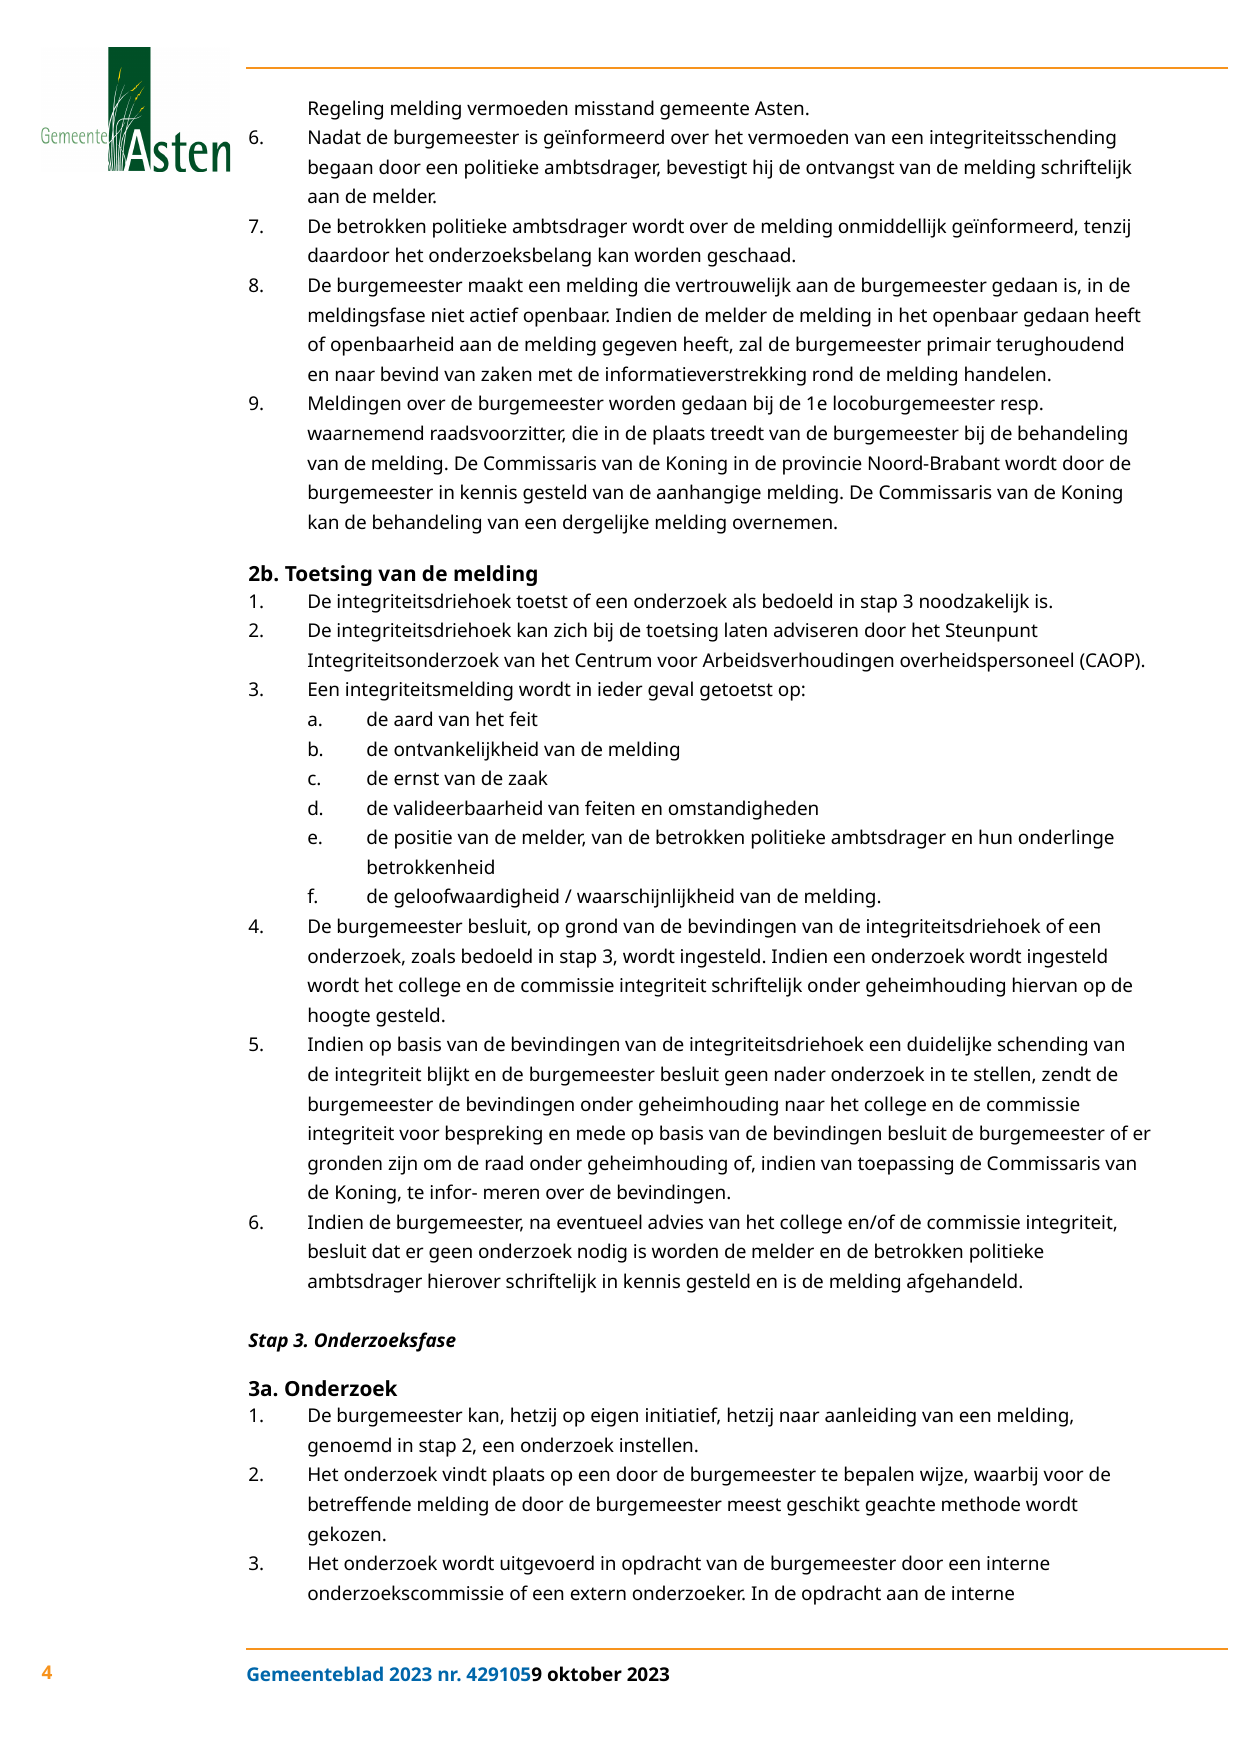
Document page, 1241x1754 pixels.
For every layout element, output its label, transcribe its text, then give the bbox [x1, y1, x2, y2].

list De betrokken politieke ambtsdrager wordt over de melding onmiddellijk geïnformeerd, tenzij daardoor het onderzoeksbelang kan worden geschaad. [248, 213, 1152, 268]
list Het onderzoek vindt plaats op een door de burgemeester te bepalen wijze, waarbij voor de betreffende melding de door de burgemeester meest geschikt geachte methode wordt gekozen. [248, 1462, 1152, 1546]
list De burgemeester besluit, op grond van de bevindingen van de integriteitsdriehoek of een onderzoek, zoals bedoeld in stap 3, wordt ingesteld. Indien een onderzoek wordt ingesteld wordt het college en de commissie integriteit schriftelijk onder geheimhouding hiervan op de hoogte gesteld. [248, 913, 1152, 1028]
list Het onderzoek wordt uitgevoerd in opdracht van de burgemeester door een interne onderzoekscommissie of een extern onderzoeker. In de opdracht aan de interne [248, 1550, 1152, 1606]
list de aard van het feit [307, 706, 1152, 732]
text Stap 3. Onderzoeksfase [248, 1327, 1152, 1353]
list de geloofwaardigheid / waarschijnlijkheid van de melding. [307, 884, 1152, 909]
list Indien op basis van de bevindingen van de integriteitsdriehoek een duidelijke schending van de integriteit blijkt en de burgemeester besluit geen nader onderzoek in te stellen, zendt de burgemeester de bevindingen onder geheimhouding naar het college en de commissie integriteit voor bespreking en mede op basis van de bevindingen besluit de burgemeester of er gronden zijn om de raad onder geheimhouding of, indien van toepassing de Commissaris van de Koning, te infor- meren over de bevindingen. [248, 1032, 1152, 1205]
list De integriteitsdriehoek toetst of een onderzoek als bedoeld in stap 3 noodzakelijk is. [248, 588, 1152, 613]
list de valideerbaarheid van feiten en omstandigheden [307, 795, 1152, 821]
list De integriteitsdriehoek kan zich bij de toetsing laten adviseren door het Steunpunt Integriteitsonderzoek van het Centrum voor Arbeidsverhoudingen overheidspersoneel (CAOP). [248, 617, 1152, 673]
list Meldingen over de burgemeester worden gedaan bij de 1e locoburgemeester resp. waarnemend raadsvoorzitter, die in de plaats treedt van de burgemeester bij de behandeling van de melding. De Commissaris van de Koning in de provincie Noord-Brabant wordt door de burgemeester in kennis gesteld van de aanhangige melding. De Commissaris van de Koning kan de behandeling van een dergelijke melding overnemen. [248, 391, 1152, 535]
text 3a. Onderzoek [248, 1374, 1152, 1402]
picture [41, 47, 231, 172]
list Nadat de burgemeester is geïnformeerd over het vermoeden van een integriteitsschending begaan door een politieke ambtsdrager, bevestigt hij de ontvangst van de melding schriftelijk aan de melder. [248, 124, 1152, 209]
text 2b. Toetsing van de melding [248, 559, 1152, 588]
list de positie van de melder, van de betrokken politieke ambtsdrager en hun onderlinge betrokkenheid [307, 824, 1152, 880]
list Een integriteitsmelding wordt in ieder geval getoetst op: [248, 677, 1152, 702]
list de ontvankelijkheid van de melding [307, 736, 1152, 761]
list Regeling melding vermoeden misstand gemeente Asten. [248, 95, 1152, 121]
list De burgemeester maakt een melding die vertrouwelijk aan de burgemeester gedaan is, in de meldingsfase niet actief openbaar. Indien de melder de melding in het openbaar gedaan heeft of openbaarheid aan de melding gegeven heeft, zal de burgemeester primair terughoudend en naar bevind van zaken met de informatieverstrekking rond de melding handelen. [248, 272, 1152, 387]
list de ernst van de zaak [307, 765, 1152, 791]
list De burgemeester kan, hetzij op eigen initiatief, hetzij naar aanleiding van een melding, genoemd in stap 2, een onderzoek instellen. [248, 1402, 1152, 1458]
list Indien de burgemeester, na eventueel advies van het college en/of de commissie integriteit, besluit dat er geen onderzoek nodig is worden de melder en de betrokken politieke ambtsdrager hierover schriftelijk in kennis gesteld en is de melding afgehandeld. [248, 1209, 1152, 1294]
